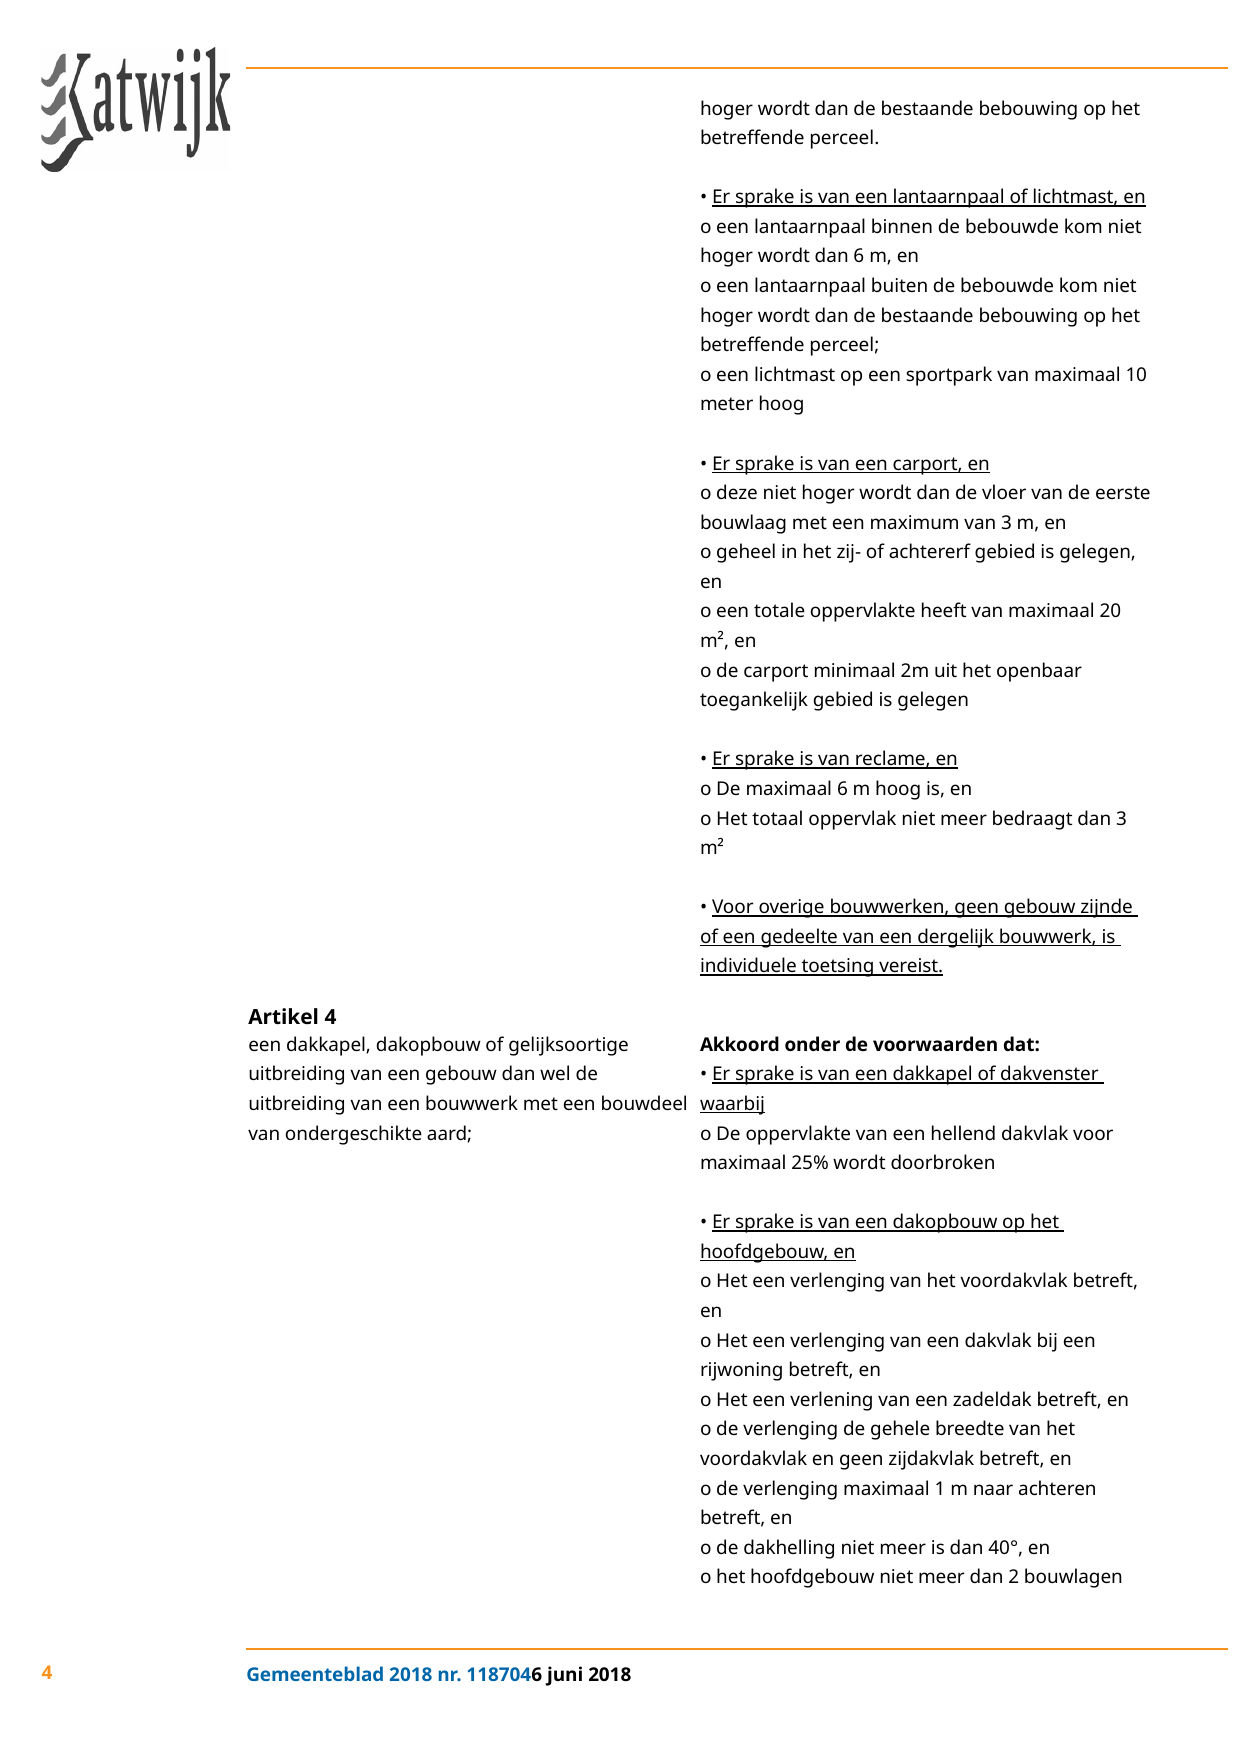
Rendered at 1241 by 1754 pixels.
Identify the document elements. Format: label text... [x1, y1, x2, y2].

picture [41, 47, 231, 172]
table_header een dakkapel, dakopbouw of gelijksoortige uitbreiding van een gebouw dan wel de uitbreiding van een bouwwerk met een bouwdeel van ondergeschikte aard; [248, 1031, 700, 1589]
table_header hoger wordt dan de bestaande bebouwing op het betreffende perceel. • Er sprake is van een lantaarnpaal of lichtmast, en o een lantaarnpaal binnen de bebouwde kom niet hoger wordt dan 6 m, en o een lantaarnpaal buiten de bebouwde kom niet hoger wordt dan de bestaande bebouwing op het betreffende perceel; o een lichtmast op een sportpark van maximaal 10 meter hoog • Er sprake is van een carport, en o deze niet hoger wordt dan de vloer van de eerste bouwlaag met een maximum van 3 m, en o geheel in het zij- of achtererf gebied is gelegen, en o een totale oppervlakte heeft van maximaal 20 m², en o de carport minimaal 2m uit het openbaar toegankelijk gebied is gelegen • Er sprake is van reclame, en o De maximaal 6 m hoog is, en o Het totaal oppervlak niet meer bedraagt dan 3 m² • Voor overige bouwwerken, geen gebouw zijnde of een gedeelte van een dergelijk bouwwerk, is individuele toetsing vereist. [700, 95, 1152, 978]
table_header Akkoord onder de voorwaarden dat: • Er sprake is van een dakkapel of dakvenster waarbij o De oppervlakte van een hellend dakvlak voor maximaal 25% wordt doorbroken • Er sprake is van een dakopbouw op het hoofdgebouw, en o Het een verlenging van het voordakvlak betreft, en o Het een verlenging van een dakvlak bij een rijwoning betreft, en o Het een verlening van een zadeldak betreft, en o de verlenging de gehele breedte van het voordakvlak en geen zijdakvlak betreft, en o de verlenging maximaal 1 m naar achteren betreft, en o de dakhelling niet meer is dan 40°, en o het hoofdgebouw niet meer dan 2 bouwlagen [700, 1031, 1152, 1589]
table_header [248, 95, 700, 978]
text Artikel 4 [248, 1002, 1152, 1031]
